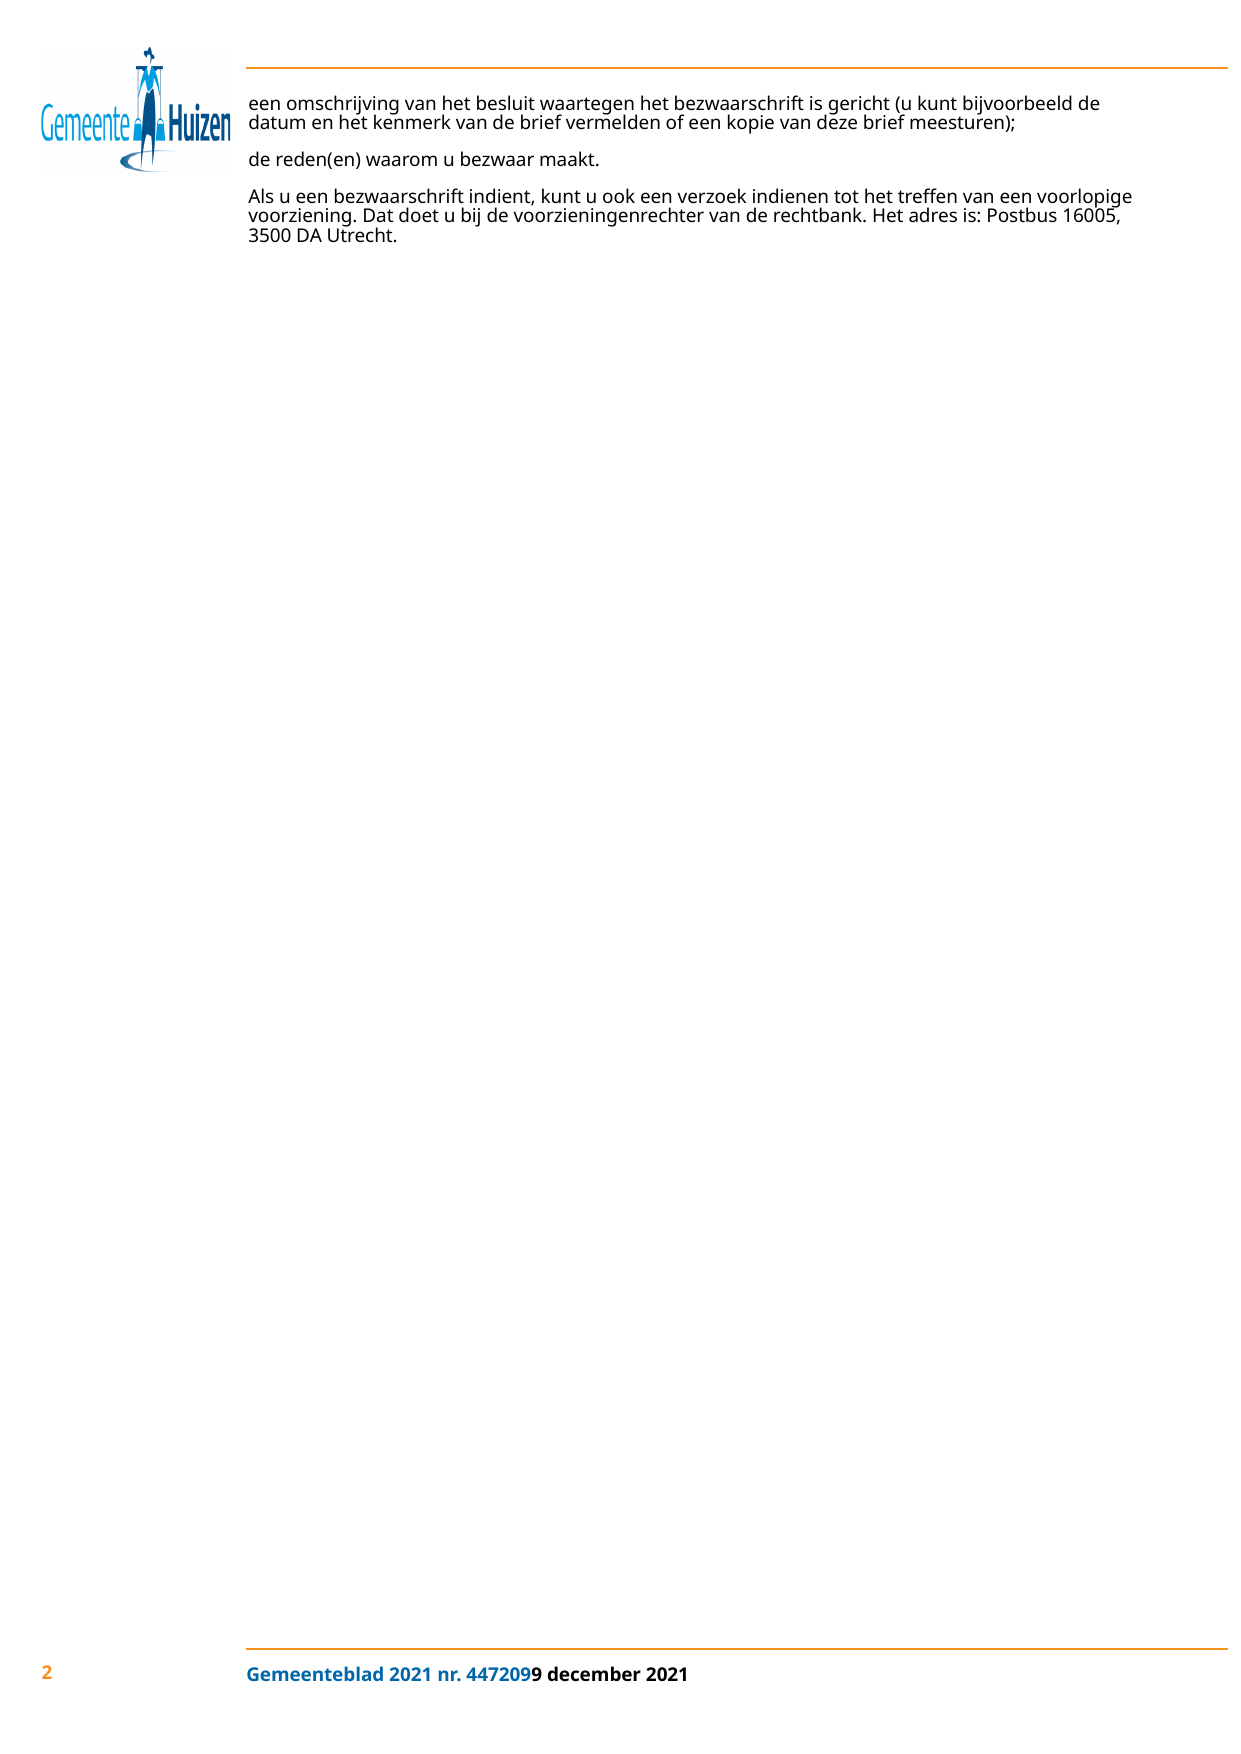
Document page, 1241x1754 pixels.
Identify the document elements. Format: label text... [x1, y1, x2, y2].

text de reden(en) waarom u bezwaar maakt. [248, 151, 1152, 170]
text een omschrijving van het besluit waartegen het bezwaarschrift is gericht (u kunt bijvoorbeeld de datum en het kenmerk van de brief vermelden of een kopie van deze brief meesturen); [248, 95, 1152, 133]
picture [41, 47, 231, 172]
text Als u een bezwaarschrift indient, kunt u ook een verzoek indienen tot het treffen van een voorlopige voorziening. Dat doet u bij de voorzieningenrechter van de rechtbank. Het adres is: Postbus 16005, 3500 DA Utrecht. [248, 188, 1152, 246]
